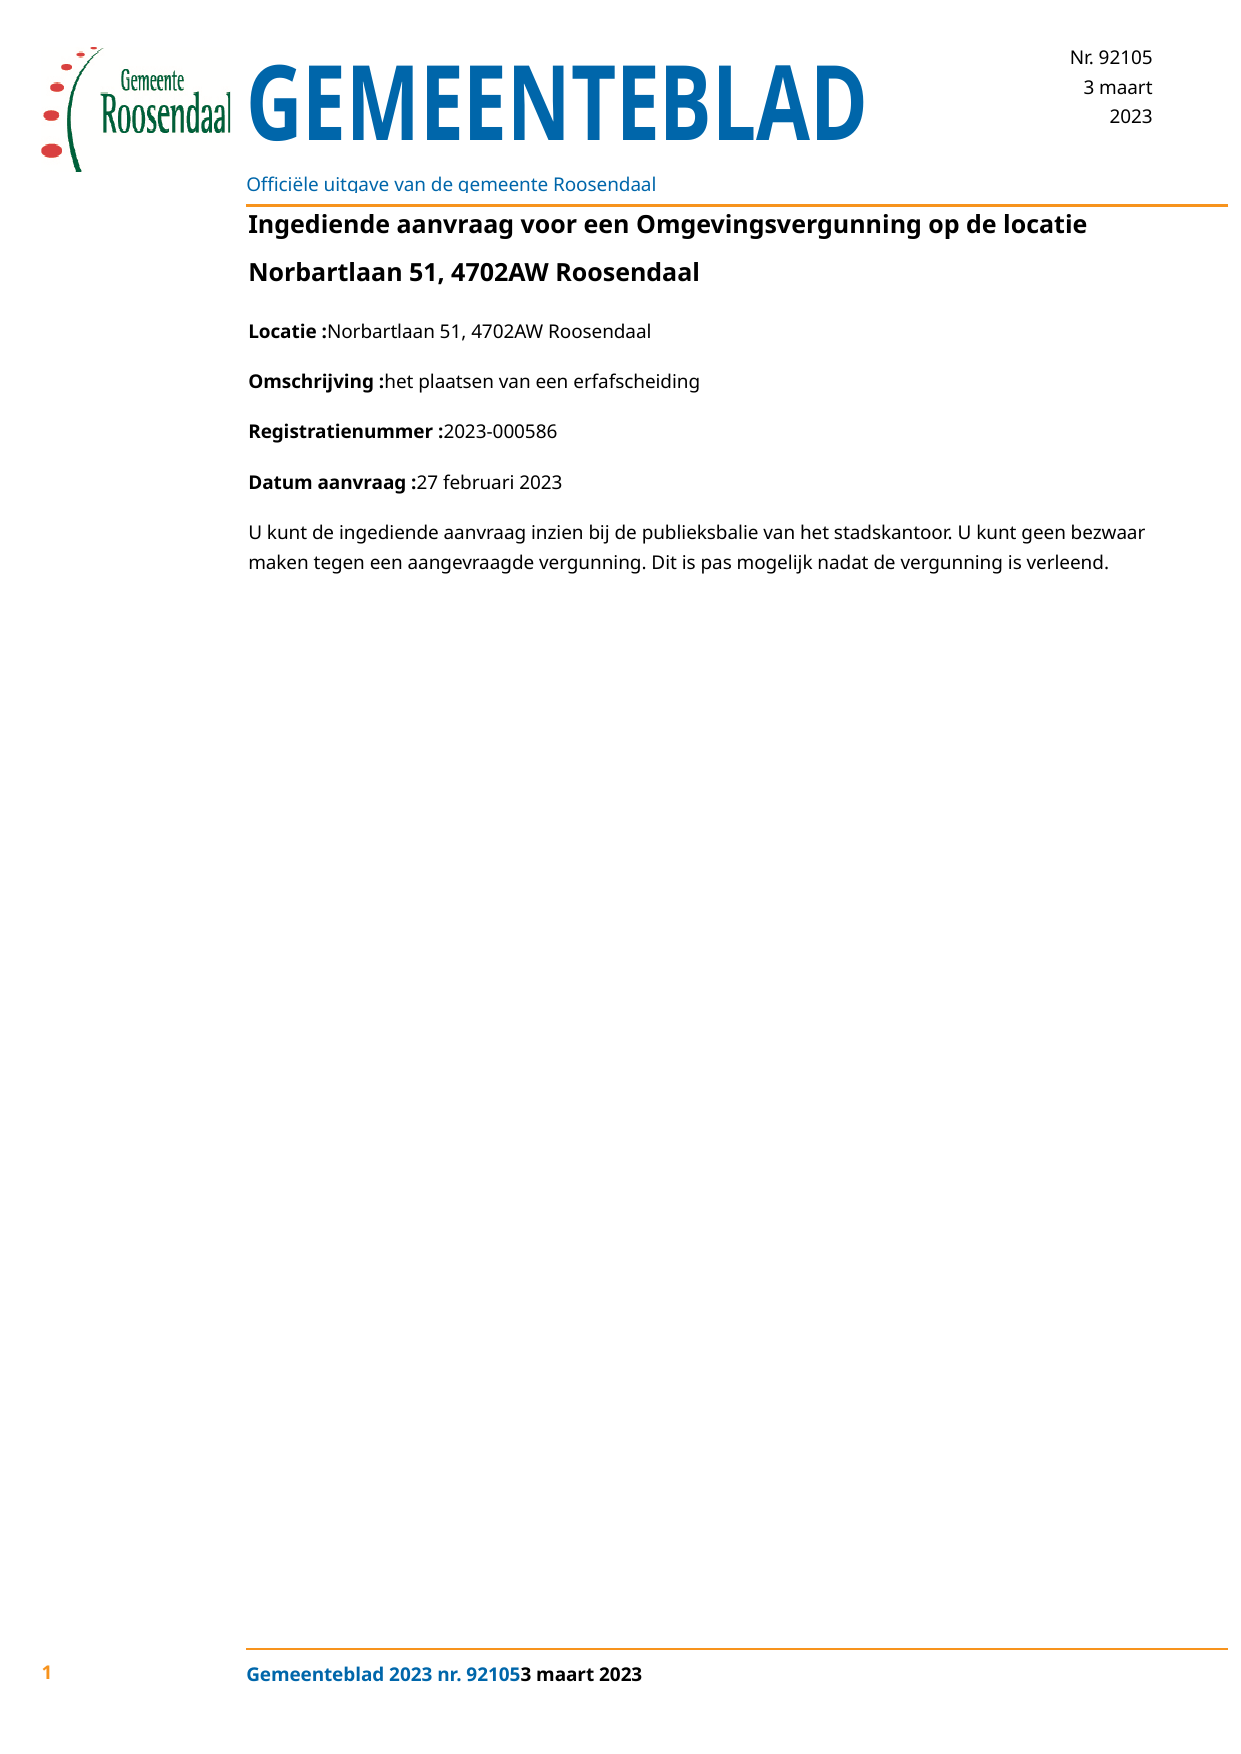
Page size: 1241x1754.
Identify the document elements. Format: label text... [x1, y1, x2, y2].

text Ingediende aanvraag voor een Omgevingsvergunning op de locatie Norbartlaan 51, 4702AW Roosendaal [248, 207, 1152, 288]
text U kunt de ingediende aanvraag inzien bij de publieksbalie van het stadskantoor. U kunt geen bezwaar maken tegen een aangevraagde vergunning. Dit is pas mogelijk nadat de vergunning is verleend. [248, 519, 1152, 575]
text Locatie :Norbartlaan 51, 4702AW Roosendaal [248, 318, 1152, 344]
text Registratienummer :2023-000586 [248, 419, 1152, 444]
text Datum aanvraag :27 februari 2023 [248, 469, 1152, 495]
text Omschrijving :het plaatsen van een erfafscheiding [248, 368, 1152, 394]
picture [41, 47, 231, 172]
